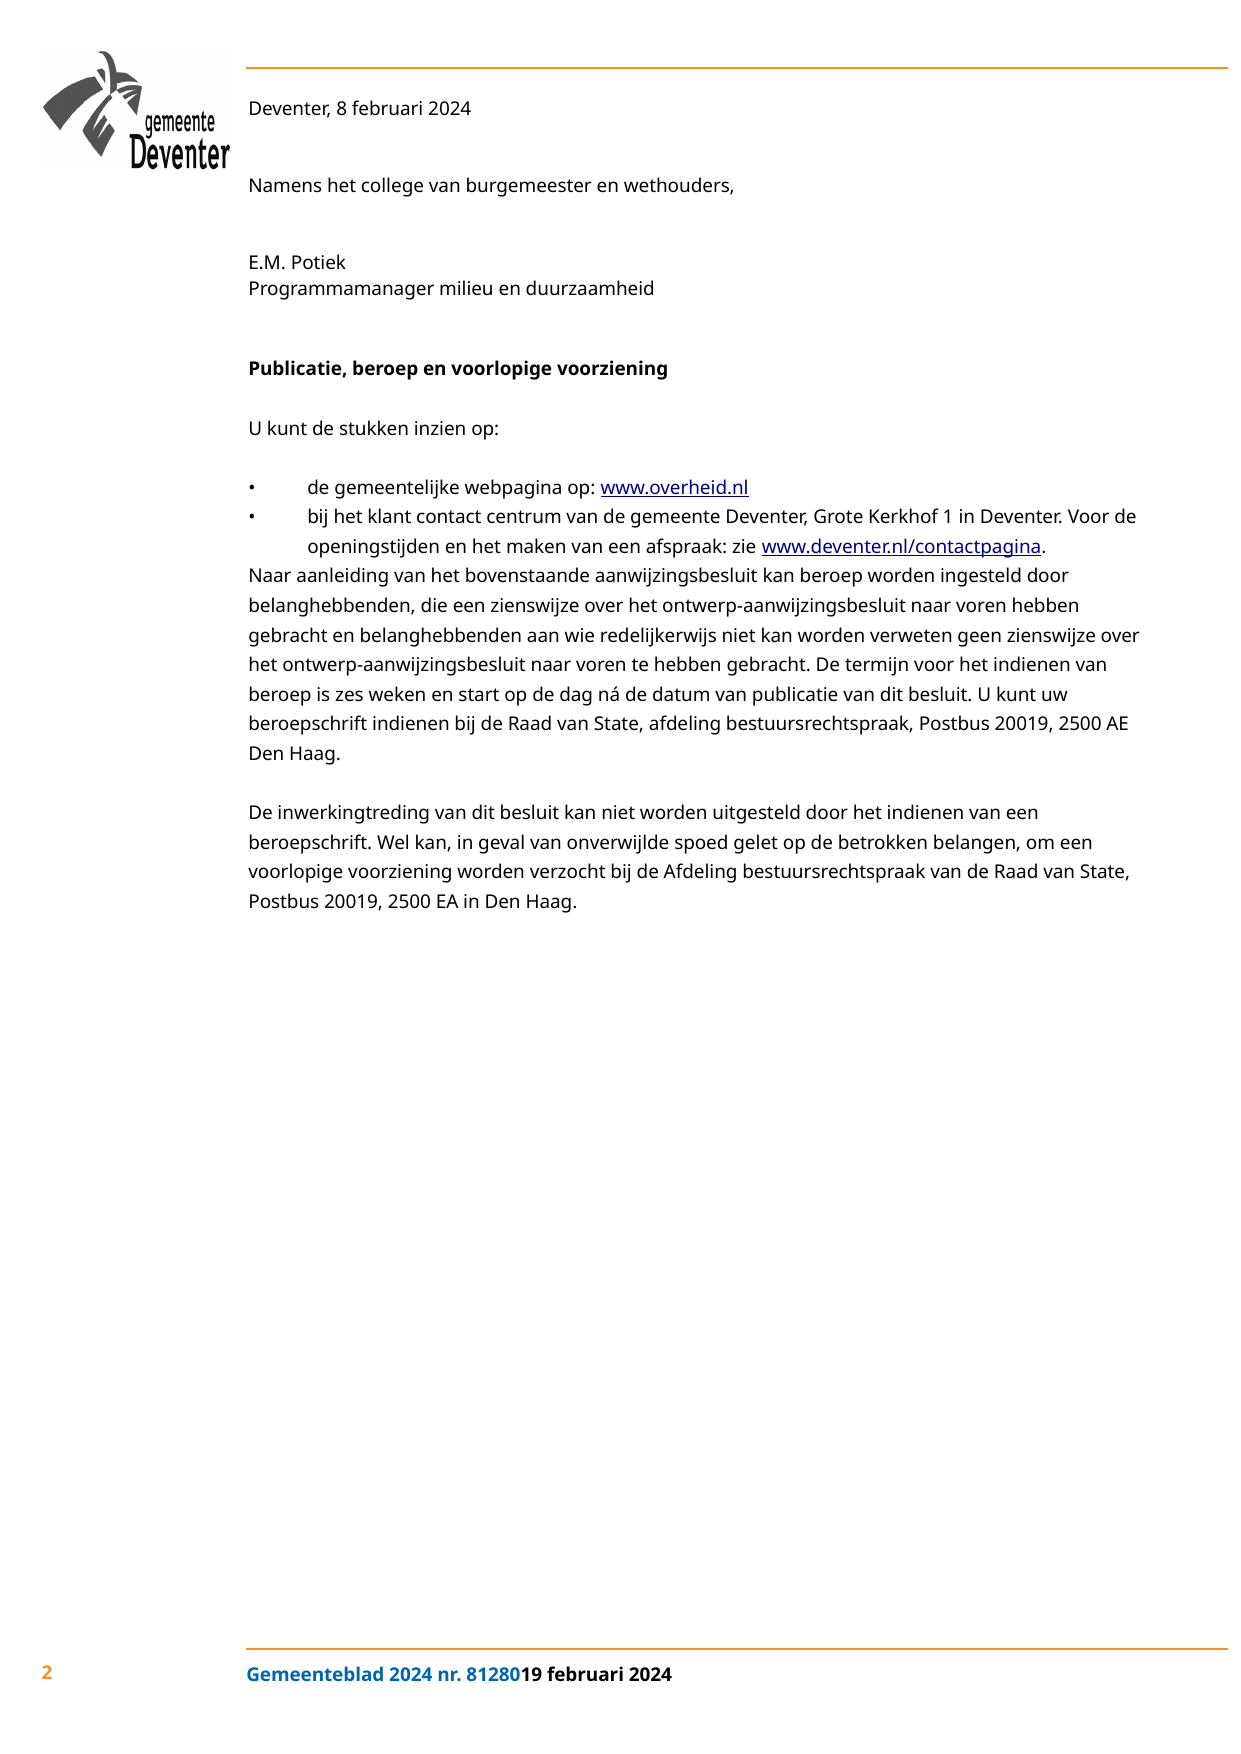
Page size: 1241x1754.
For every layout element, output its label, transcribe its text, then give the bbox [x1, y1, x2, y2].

list de gemeentelijke webpagina op: www.overheid.nl [248, 474, 1152, 499]
text De inwerkingtreding van dit besluit kan niet worden uitgesteld door het indienen van een beroepschrift. Wel kan, in geval van onverwijlde spoed gelet op de betrokken belangen, om een voorlopige voorziening worden verzocht bij de Afdeling bestuursrechtspraak van de Raad van State, Postbus 20019, 2500 EA in Den Haag. [248, 799, 1152, 914]
text E.M. Potiek [248, 249, 1152, 275]
text Naar aanleiding van het bovenstaande aanwijzingsbesluit kan beroep worden ingesteld door belanghebbenden, die een zienswijze over het ontwerp-aanwijzingsbesluit naar voren hebben gebracht en belanghebbenden aan wie redelijkerwijs niet kan worden verweten geen zienswijze over het ontwerp-aanwijzingsbesluit naar voren te hebben gebracht. De termijn voor het indienen van beroep is zes weken en start op de dag ná de datum van publicatie van dit besluit. U kunt uw beroepschrift indienen bij de Raad van State, afdeling bestuursrechtspraak, Postbus 20019, 2500 AE Den Haag. [248, 563, 1152, 766]
text Namens het college van burgemeester en wethouders, [248, 172, 1152, 198]
text U kunt de stukken inzien op: [248, 415, 1152, 440]
text Deventer, 8 februari 2024 [248, 95, 1152, 121]
text Publicatie, beroep en voorlopige voorziening [248, 356, 1152, 381]
picture [41, 47, 231, 172]
text Programmamanager milieu en duurzaamheid [248, 275, 1152, 301]
list bij het klant contact centrum van de gemeente Deventer, Grote Kerkhof 1 in Deventer. Voor de openingstijden en het maken van een afspraak: zie www.deventer.nl/contactpagina. [248, 503, 1152, 559]
